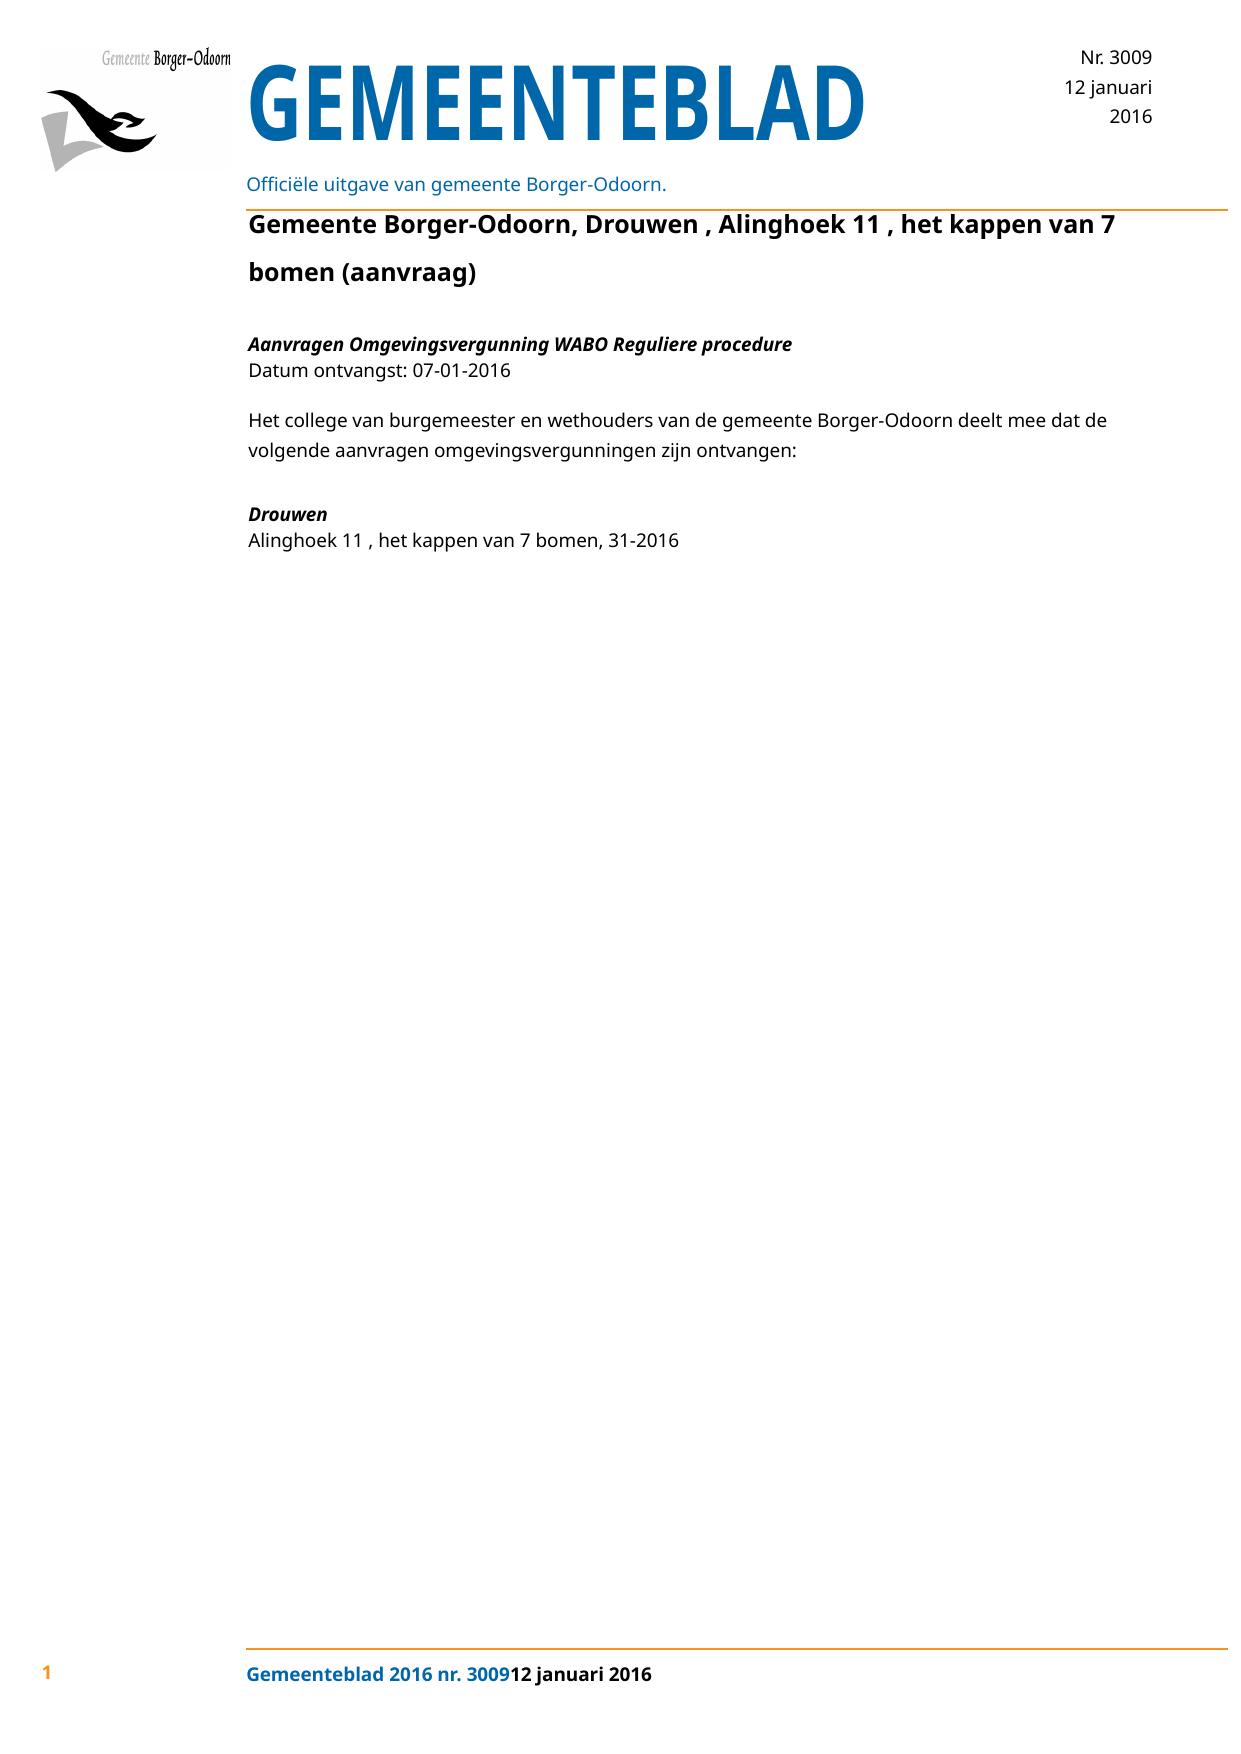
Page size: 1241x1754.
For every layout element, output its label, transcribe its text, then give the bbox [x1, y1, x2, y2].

text Drouwen [248, 501, 1152, 527]
picture [41, 47, 231, 172]
text Aanvragen Omgevingsvergunning WABO Reguliere procedure [248, 331, 1152, 357]
text Het college van burgemeester en wethouders van de gemeente Borger-Odoorn deelt mee dat de volgende aanvragen omgevingsvergunningen zijn ontvangen: [248, 408, 1152, 463]
text Gemeente Borger-Odoorn, Drouwen , Alinghoek 11 , het kappen van 7 bomen (aanvraag) [248, 211, 1152, 288]
text Alinghoek 11 , het kappen van 7 bomen, 31-2016 [248, 527, 1152, 553]
text Datum ontvangst: 07-01-2016 [248, 357, 1152, 383]
